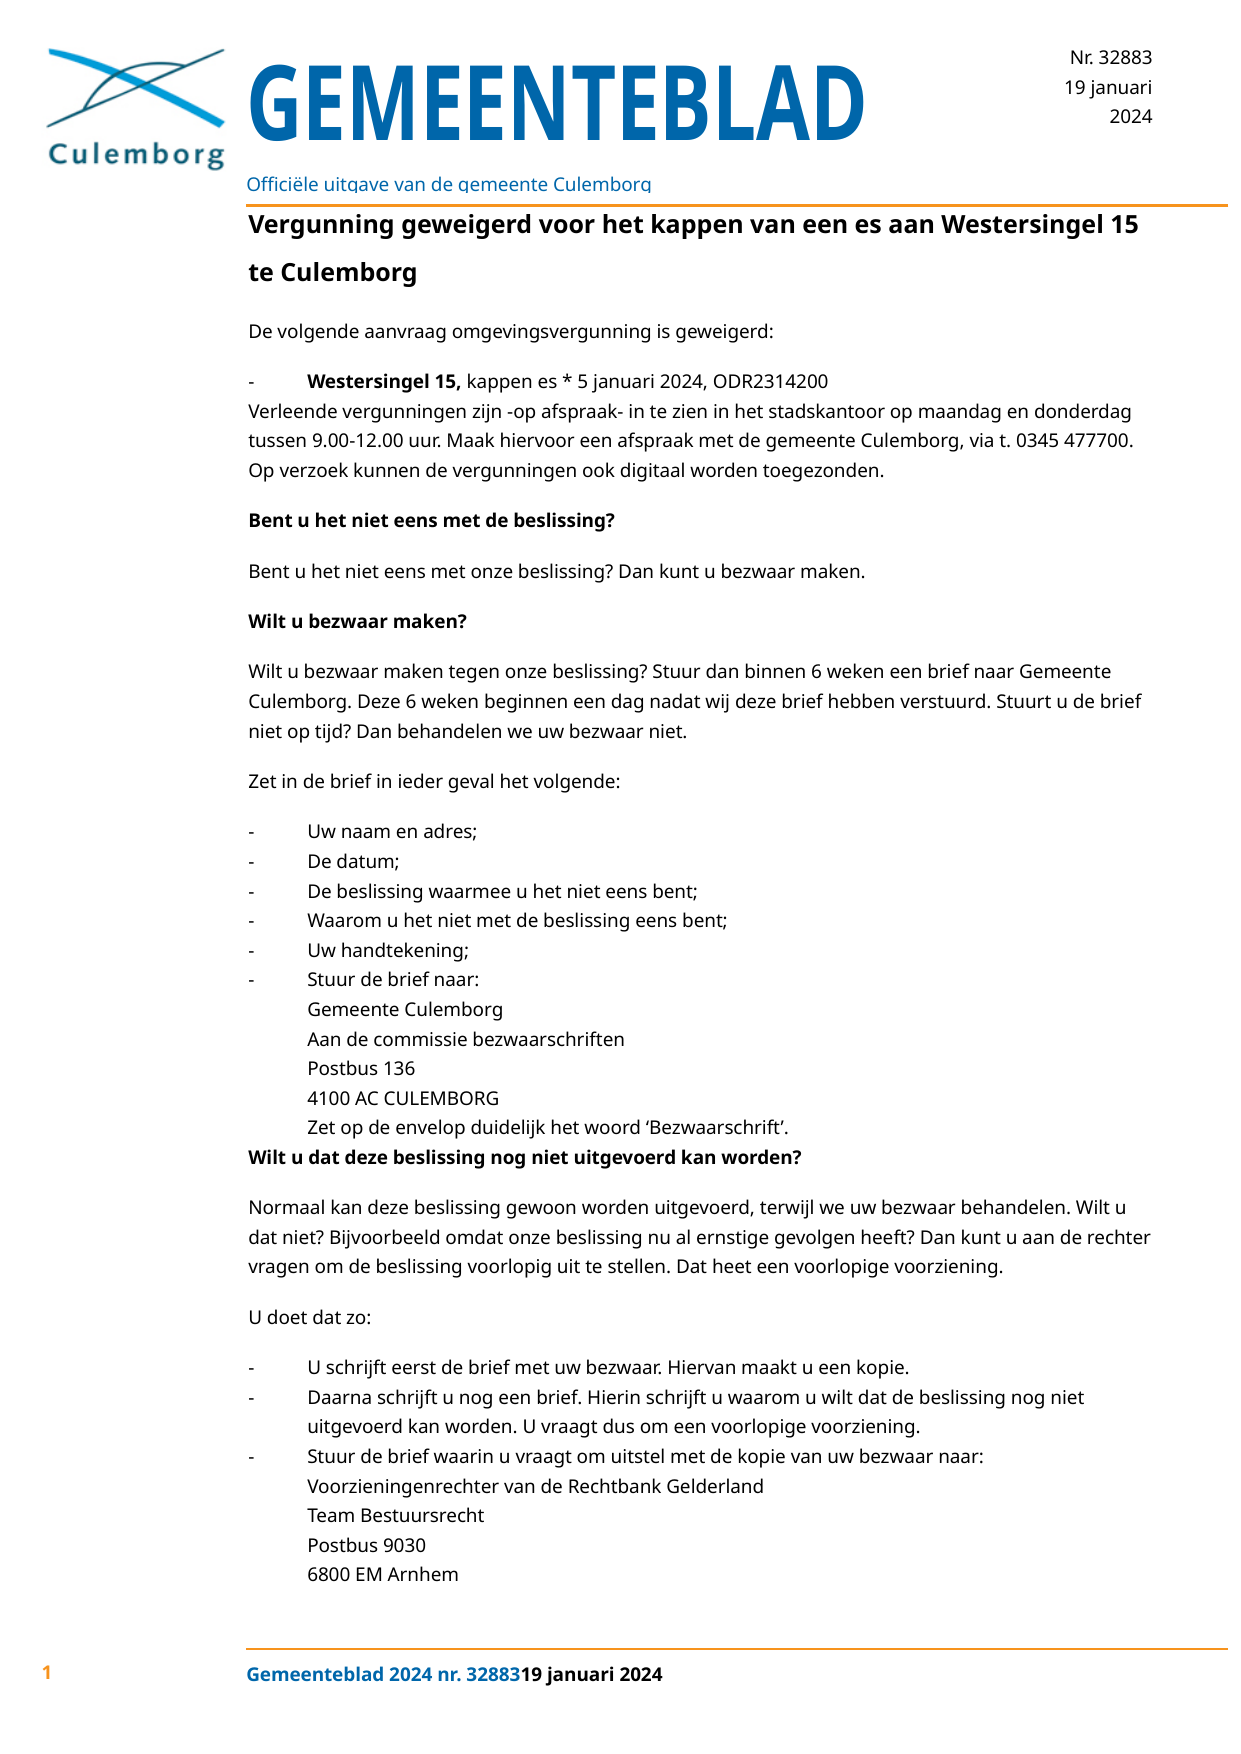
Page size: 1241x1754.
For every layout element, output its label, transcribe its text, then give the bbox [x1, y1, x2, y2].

text Wilt u dat deze beslissing nog niet uitgevoerd kan worden? [248, 1144, 1152, 1170]
list De datum; [248, 848, 1152, 874]
text Bent u het niet eens met de beslissing? [248, 507, 1152, 533]
list Daarna schrijft u nog een brief. Hierin schrijft u waarom u wilt dat de beslissing nog niet uitgevoerd kan worden. U vraagt dus om een voorlopige voorziening. [248, 1384, 1152, 1439]
list 4100 AC CULEMBORG [248, 1085, 1152, 1111]
list Stuur de brief waarin u vraagt om uitstel met de kopie van uw bezwaar naar: [248, 1443, 1152, 1469]
list Uw handtekening; [248, 937, 1152, 963]
list Aan de commissie bezwaarschriften [248, 1026, 1152, 1052]
list 6800 EM Arnhem [248, 1562, 1152, 1587]
list Uw naam en adres; [248, 819, 1152, 844]
list Waarom u het niet met de beslissing eens bent; [248, 907, 1152, 933]
list Team Bestuursrecht [248, 1502, 1152, 1528]
text Wilt u bezwaar maken tegen onze beslissing? Stuur dan binnen 6 weken een brief naar Gemeente Culemborg. Deze 6 weken beginnen een dag nadat wij deze brief hebben verstuurd. Stuurt u de brief niet op tijd? Dan behandelen we uw bezwaar niet. [248, 659, 1152, 744]
list Westersingel 15, kappen es * 5 januari 2024, ODR2314200 [248, 368, 1152, 394]
text Wilt u bezwaar maken? [248, 608, 1152, 634]
picture [41, 47, 231, 172]
text De volgende aanvraag omgevingsvergunning is geweigerd: [248, 318, 1152, 344]
text Zet in de brief in ieder geval het volgende: [248, 768, 1152, 794]
list Zet op de envelop duidelijk het woord ‘Bezwaarschrift’. [248, 1114, 1152, 1140]
list Postbus 136 [248, 1055, 1152, 1081]
list De beslissing waarmee u het niet eens bent; [248, 878, 1152, 904]
text Normaal kan deze beslissing gewoon worden uitgevoerd, terwijl we uw bezwaar behandelen. Wilt u dat niet? Bijvoorbeeld omdat onze beslissing nu al ernstige gevolgen heeft? Dan kunt u aan de rechter vragen om de beslissing voorlopig uit te stellen. Dat heet een voorlopige voorziening. [248, 1194, 1152, 1279]
list U schrijft eerst de brief met uw bezwaar. Hiervan maakt u een kopie. [248, 1354, 1152, 1380]
list Postbus 9030 [248, 1532, 1152, 1558]
list Stuur de brief naar: [248, 967, 1152, 992]
text Bent u het niet eens met onze beslissing? Dan kunt u bezwaar maken. [248, 558, 1152, 584]
list Voorzieningenrechter van de Rechtbank Gelderland [248, 1473, 1152, 1499]
text U doet dat zo: [248, 1304, 1152, 1330]
text Verleende vergunningen zijn -op afspraak- in te zien in het stadskantoor op maandag en donderdag tussen 9.00-12.00 uur. Maak hiervoor een afspraak met de gemeente Culemborg, via t. 0345 477700. Op verzoek kunnen de vergunningen ook digitaal worden toegezonden. [248, 398, 1152, 483]
text Vergunning geweigerd voor het kappen van een es aan Westersingel 15 te Culemborg [248, 207, 1152, 288]
list Gemeente Culemborg [248, 996, 1152, 1022]
